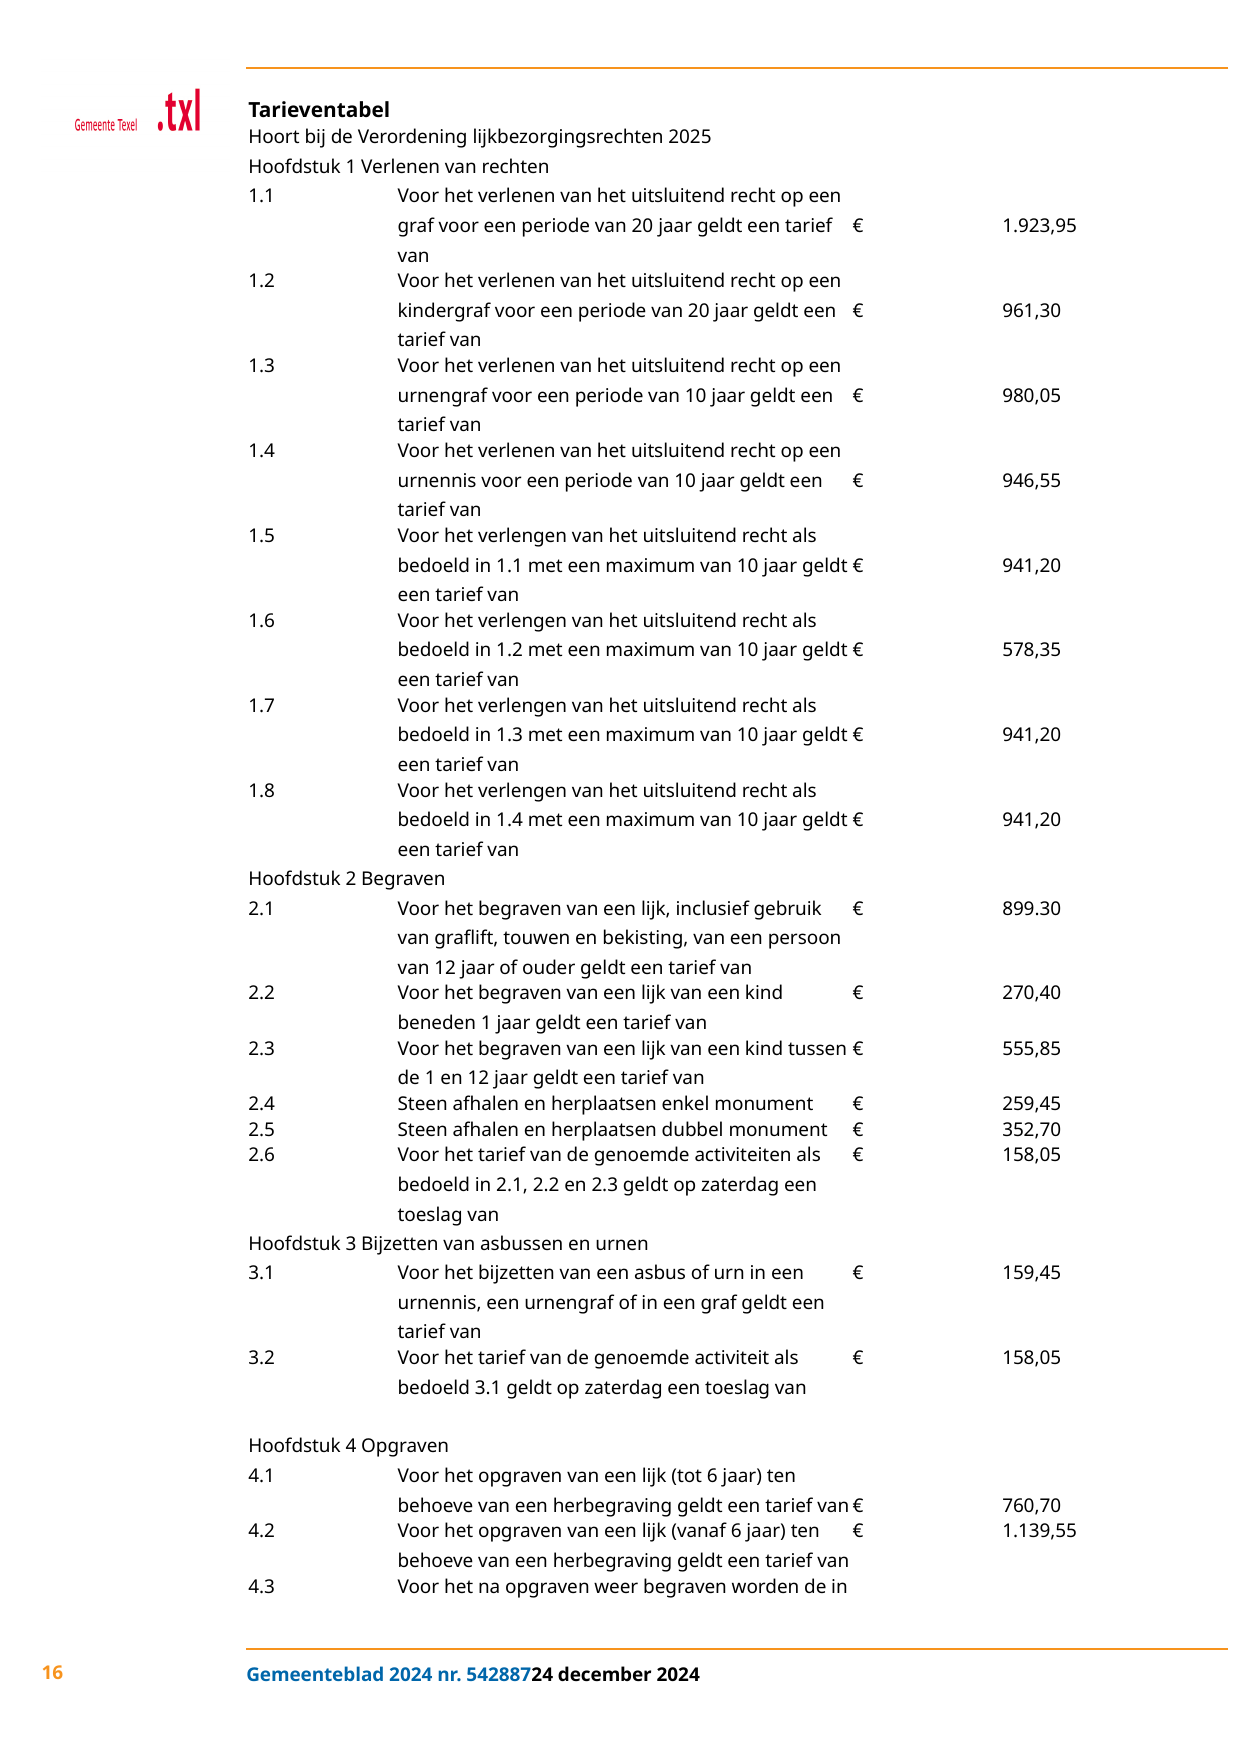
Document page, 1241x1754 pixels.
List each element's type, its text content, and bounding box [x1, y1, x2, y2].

table_cell 946,55 [1002, 437, 1152, 522]
table_cell 259,45 [1002, 1090, 1152, 1116]
table_cell Voor het verlengen van het uitsluitend recht als bedoeld in 1.2 met een maximum van 10 jaar geldt een tarief van [398, 607, 852, 692]
table_header Voor het verlenen van het uitsluitend recht op een graf voor een periode van 20 jaar geldt een tarief van [398, 183, 852, 267]
table_cell € [853, 522, 1002, 607]
table_cell 1.2 [248, 268, 397, 352]
table_cell 941,20 [1002, 777, 1152, 862]
table_cell Voor het verlengen van het uitsluitend recht als bedoeld in 1.4 met een maximum van 10 jaar geldt een tarief van [398, 777, 852, 862]
table_cell Voor het verlenen van het uitsluitend recht op een urnennis voor een periode van 10 jaar geldt een tarief van [398, 437, 852, 522]
table_cell Voor het verlenen van het uitsluitend recht op een kindergraf voor een periode van 20 jaar geldt een tarief van [398, 268, 852, 352]
table_cell 961,30 [1002, 268, 1152, 352]
table_cell Voor het verlengen van het uitsluitend recht als bedoeld in 1.3 met een maximum van 10 jaar geldt een tarief van [398, 692, 852, 777]
table_cell Voor het na opgraven weer begraven worden de in [398, 1573, 852, 1598]
table_cell 555,85 [1002, 1035, 1152, 1090]
table_cell 4.2 [248, 1518, 397, 1573]
table_header 1.1 [248, 183, 397, 267]
table_cell 3.2 [248, 1344, 397, 1400]
text Hoofdstuk 4 Opgraven [248, 1432, 1152, 1458]
table_header 3.1 [248, 1260, 397, 1344]
table_cell € [853, 1344, 1002, 1400]
table_cell € [853, 980, 1002, 1035]
text Hoort bij de Verordening lijkbezorgingsrechten 2025 [248, 123, 1152, 149]
table_cell € [853, 607, 1002, 692]
table_cell € [853, 353, 1002, 437]
table_cell 270,40 [1002, 980, 1152, 1035]
table_cell 1.7 [248, 692, 397, 777]
table_header 4.1 [248, 1462, 397, 1517]
table_cell 2.6 [248, 1142, 397, 1227]
table_cell € [853, 268, 1002, 352]
table_header 899.30 [1002, 895, 1152, 979]
table_cell Voor het verlenen van het uitsluitend recht op een urnengraf voor een periode van 10 jaar geldt een tarief van [398, 353, 852, 437]
table_header € [853, 1462, 1002, 1517]
table_cell € [853, 1090, 1002, 1116]
table_cell Voor het tarief van de genoemde activiteit als bedoeld 3.1 geldt op zaterdag een toeslag van [398, 1344, 852, 1400]
table_header 2.1 [248, 895, 397, 979]
table_cell Voor het tarief van de genoemde activiteiten als bedoeld in 2.1, 2.2 en 2.3 geldt op zaterdag een toeslag van [398, 1142, 852, 1227]
table_cell Voor het begraven van een lijk van een kind beneden 1 jaar geldt een tarief van [398, 980, 852, 1035]
table_cell 1.6 [248, 607, 397, 692]
picture [41, 47, 231, 172]
table_cell Voor het verlengen van het uitsluitend recht als bedoeld in 1.1 met een maximum van 10 jaar geldt een tarief van [398, 522, 852, 607]
table_header € [853, 895, 1002, 979]
table_cell € [853, 777, 1002, 862]
table_cell 158,05 [1002, 1344, 1152, 1400]
table_header € [853, 1260, 1002, 1344]
table_cell 158,05 [1002, 1142, 1152, 1227]
table_cell [1002, 1573, 1152, 1598]
table_cell 1.139,55 [1002, 1518, 1152, 1573]
table_cell 1.3 [248, 353, 397, 437]
table_cell [853, 1573, 1002, 1598]
table_cell € [853, 1142, 1002, 1227]
table_header 1.923,95 [1002, 183, 1152, 267]
table_cell 1.5 [248, 522, 397, 607]
table_header € [853, 183, 1002, 267]
table_cell 1.4 [248, 437, 397, 522]
table_header Voor het bijzetten van een asbus of urn in een urnennis, een urnengraf of in een graf geldt een tarief van [398, 1260, 852, 1344]
table_cell € [853, 437, 1002, 522]
table_cell 2.2 [248, 980, 397, 1035]
table_header Voor het begraven van een lijk, inclusief gebruik van graflift, touwen en bekisting, van een persoon van 12 jaar of ouder geldt een tarief van [398, 895, 852, 979]
text Hoofdstuk 1 Verlenen van rechten [248, 153, 1152, 179]
table_cell € [853, 692, 1002, 777]
table_cell 2.3 [248, 1035, 397, 1090]
table_cell 2.5 [248, 1116, 397, 1142]
table_cell € [853, 1518, 1002, 1573]
table_cell 1.8 [248, 777, 397, 862]
table_header 760,70 [1002, 1462, 1152, 1517]
table_cell Steen afhalen en herplaatsen enkel monument [398, 1090, 852, 1116]
table_cell Voor het opgraven van een lijk (vanaf 6 jaar) ten behoeve van een herbegraving geldt een tarief van [398, 1518, 852, 1573]
table_cell 2.4 [248, 1090, 397, 1116]
table_header Voor het opgraven van een lijk (tot 6 jaar) ten behoeve van een herbegraving geldt een tarief van [398, 1462, 852, 1517]
table_cell 4.3 [248, 1573, 397, 1598]
table_cell Voor het begraven van een lijk van een kind tussen de 1 en 12 jaar geldt een tarief van [398, 1035, 852, 1090]
table_cell € [853, 1035, 1002, 1090]
table_cell € [853, 1116, 1002, 1142]
table_cell 578,35 [1002, 607, 1152, 692]
table_cell Steen afhalen en herplaatsen dubbel monument [398, 1116, 852, 1142]
table_header 159,45 [1002, 1260, 1152, 1344]
text Tarieventabel [248, 95, 1152, 123]
text Hoofdstuk 2 Begraven [248, 865, 1152, 891]
table_cell 941,20 [1002, 692, 1152, 777]
table_cell 941,20 [1002, 522, 1152, 607]
table_cell 980,05 [1002, 353, 1152, 437]
text Hoofdstuk 3 Bijzetten van asbussen en urnen [248, 1230, 1152, 1256]
table_cell 352,70 [1002, 1116, 1152, 1142]
